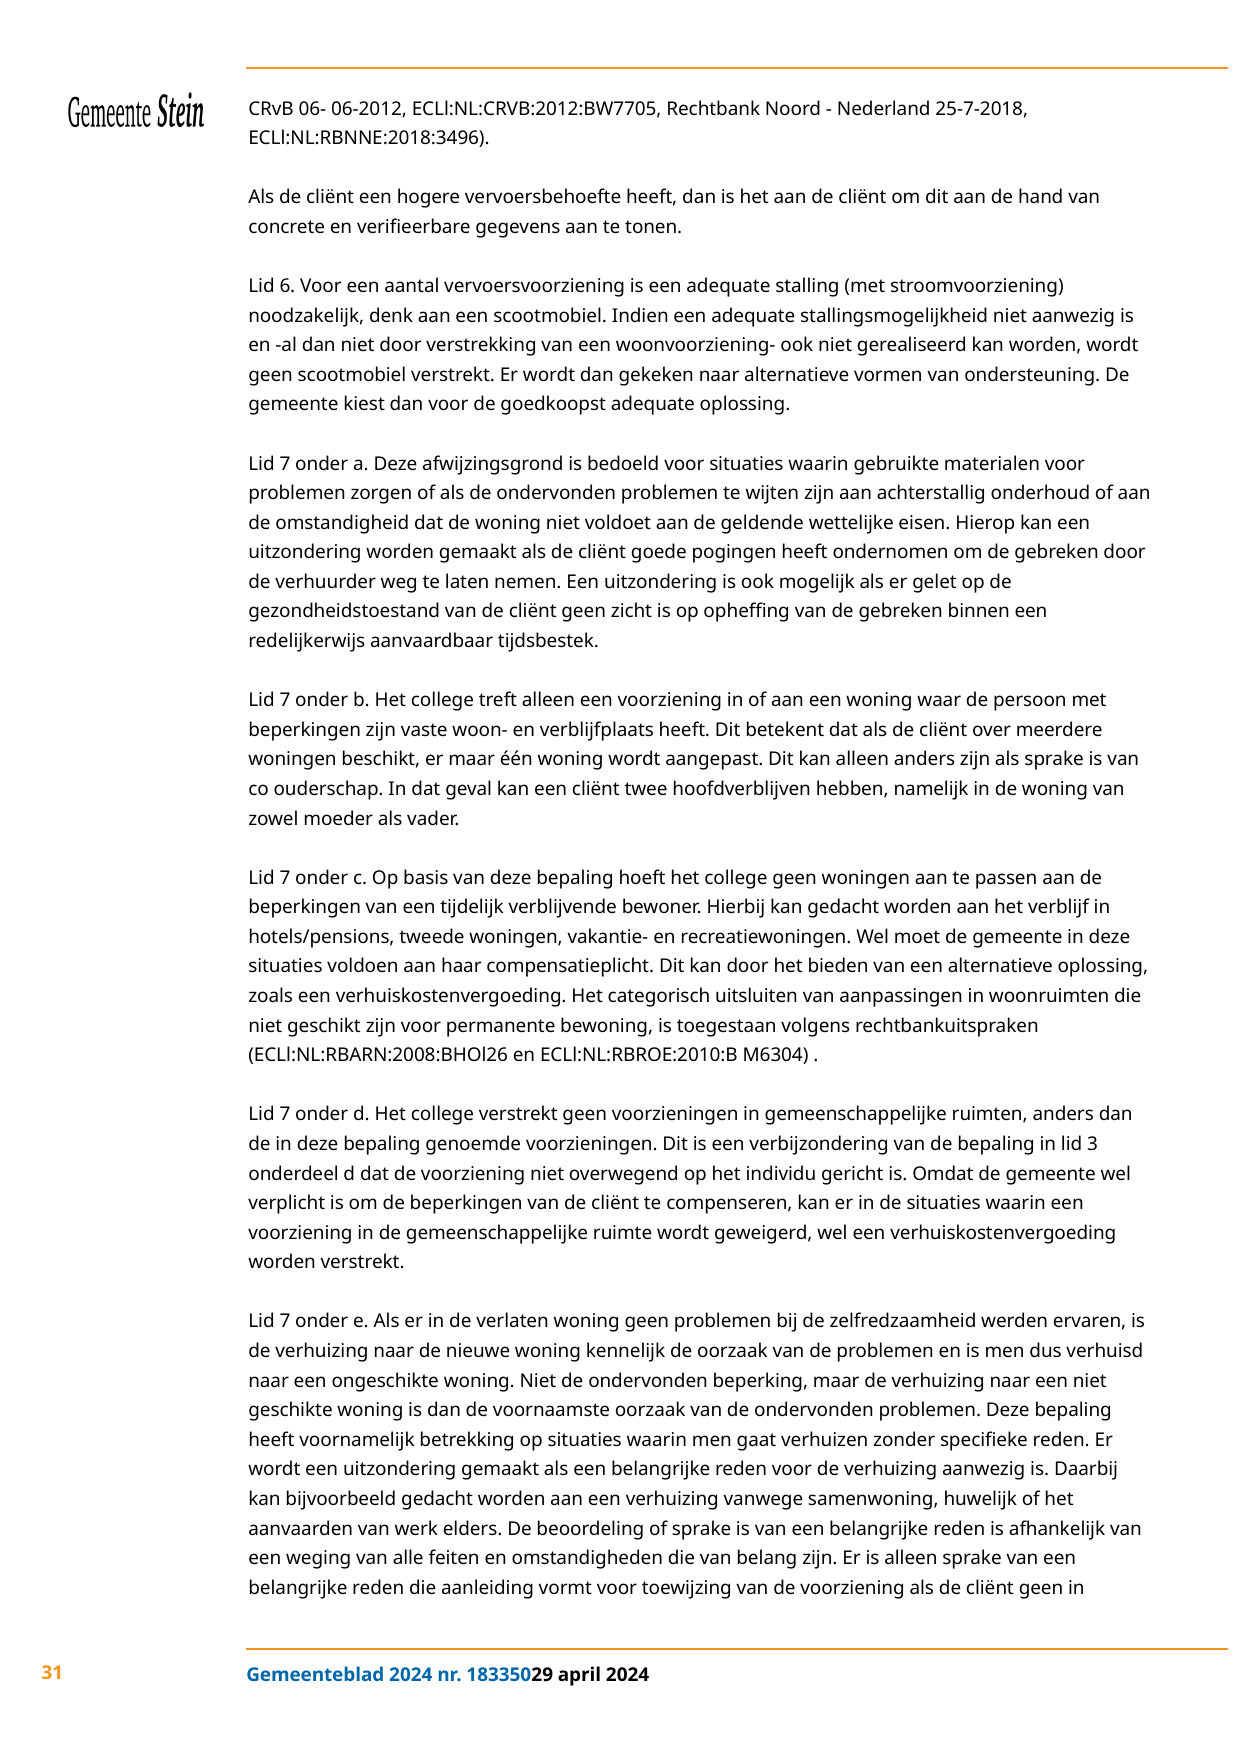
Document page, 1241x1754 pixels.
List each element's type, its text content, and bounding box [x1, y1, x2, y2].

text CRvB 06- 06-2012, ECLl:NL:CRVB:2012:BW7705, Rechtbank Noord - Nederland 25-7-2018, ECLl:NL:RBNNE:2018:3496). [248, 95, 1152, 150]
text Lid 7 onder e. Als er in de verlaten woning geen problemen bij de zelfredzaamheid werden ervaren, is de verhuizing naar de nieuwe woning kennelijk de oorzaak van de problemen en is men dus verhuisd naar een ongeschikte woning. Niet de ondervonden beperking, maar de verhuizing naar een niet geschikte woning is dan de voornaamste oorzaak van de ondervonden problemen. Deze bepaling heeft voornamelijk betrekking op situaties waarin men gaat verhuizen zonder specifieke reden. Er wordt een uitzondering gemaakt als een belangrijke reden voor de verhuizing aanwezig is. Daarbij kan bijvoorbeeld gedacht worden aan een verhuizing vanwege samenwoning, huwelijk of het aanvaarden van werk elders. De beoordeling of sprake is van een belangrijke reden is afhankelijk van een weging van alle feiten en omstandigheden die van belang zijn. Er is alleen sprake van een belangrijke reden die aanleiding vormt voor toewijzing van de voorziening als de cliënt geen in [248, 1308, 1152, 1600]
text Lid 7 onder b. Het college treft alleen een voorziening in of aan een woning waar de persoon met beperkingen zijn vaste woon- en verblijfplaats heeft. Dit betekent dat als de cliënt over meerdere woningen beschikt, er maar één woning wordt aangepast. Dit kan alleen anders zijn als sprake is van co­ ouderschap. In dat geval kan een cliënt twee hoofdverblijven hebben, namelijk in de woning van zowel moeder als vader. [248, 686, 1152, 831]
text Lid 7 onder c. Op basis van deze bepaling hoeft het college geen woningen aan te passen aan de beperkingen van een tijdelijk verblijvende bewoner. Hierbij kan gedacht worden aan het verblijf in hotels/pensions, tweede woningen, vakantie- en recreatiewoningen. Wel moet de gemeente in deze situaties voldoen aan haar compensatieplicht. Dit kan door het bieden van een alternatieve oplossing, zoals een verhuiskostenvergoeding. Het categorisch uitsluiten van aanpassingen in woonruimten die niet geschikt zijn voor permanente bewoning, is toegestaan volgens rechtbankuitspraken (ECLl:NL:RBARN:2008:BHOl26 en ECLl:NL:RBROE:2010:B M6304) . [248, 864, 1152, 1067]
text Lid 7 onder d. Het college verstrekt geen voorzieningen in gemeenschappelijke ruimten, anders dan de in deze bepaling genoemde voorzieningen. Dit is een verbijzondering van de bepaling in lid 3 onderdeel d dat de voorziening niet overwegend op het individu gericht is. Omdat de gemeente wel verplicht is om de beperkingen van de cliënt te compenseren, kan er in de situaties waarin een voorziening in de gemeenschappelijke ruimte wordt geweigerd, wel een verhuiskostenvergoeding worden verstrekt. [248, 1101, 1152, 1274]
text Lid 6. Voor een aantal vervoersvoorziening is een adequate stalling (met stroomvoorziening) noodzakelijk, denk aan een scootmobiel. Indien een adequate stallingsmogelijkheid niet aanwezig is en -al dan niet door verstrekking van een woonvoorziening- ook niet gerealiseerd kan worden, wordt geen scootmobiel verstrekt. Er wordt dan gekeken naar alternatieve vormen van ondersteuning. De gemeente kiest dan voor de goedkoopst adequate oplossing. [248, 272, 1152, 416]
picture [41, 47, 231, 172]
text Lid 7 onder a. Deze afwijzingsgrond is bedoeld voor situaties waarin gebruikte materialen voor problemen zorgen of als de ondervonden problemen te wijten zijn aan achterstallig onderhoud of aan de omstandigheid dat de woning niet voldoet aan de geldende wettelijke eisen. Hierop kan een uitzondering worden gemaakt als de cliënt goede pogingen heeft ondernomen om de gebreken door de verhuurder weg te laten nemen. Een uitzondering is ook mogelijk als er gelet op de gezondheidstoestand van de cliënt geen zicht is op opheffing van de gebreken binnen een redelijkerwijs aanvaardbaar tijdsbestek. [248, 450, 1152, 653]
text Als de cliënt een hogere vervoersbehoefte heeft, dan is het aan de cliënt om dit aan de hand van concrete en verifieerbare gegevens aan te tonen. [248, 183, 1152, 239]
